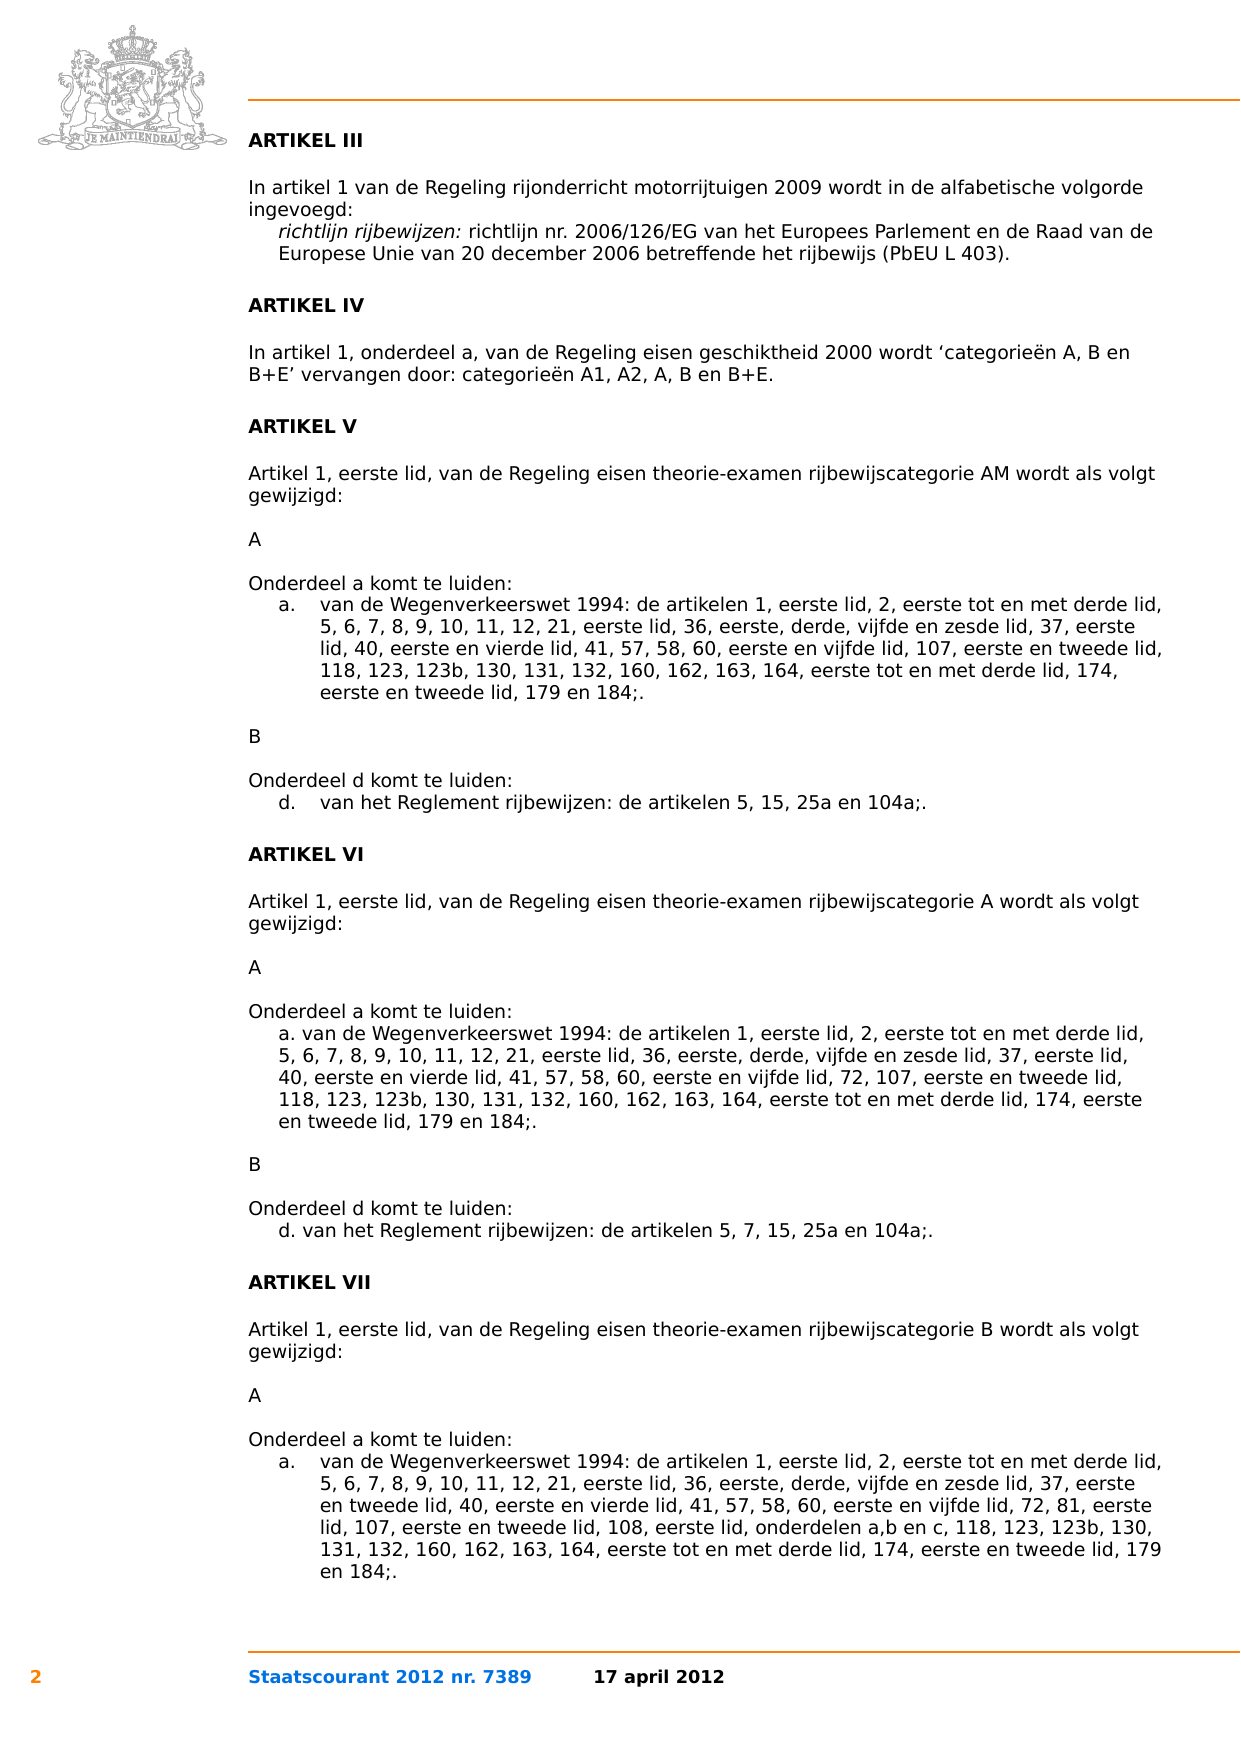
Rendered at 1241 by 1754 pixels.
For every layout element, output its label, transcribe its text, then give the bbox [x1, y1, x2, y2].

text A [248, 528, 1163, 551]
picture [38, 25, 227, 150]
text Onderdeel d komt te luiden: [248, 770, 1163, 792]
subtitle ARTIKEL V [248, 416, 1163, 438]
text Artikel 1, eerste lid, van de Regeling eisen theorie-examen rijbewijscategorie B wordt als volgt gewijzigd: [248, 1319, 1163, 1363]
subtitle ARTIKEL VI [248, 844, 1163, 866]
text B [248, 726, 1163, 748]
text a. van de Wegenverkeerswet 1994: de artikelen 1, eerste lid, 2, eerste tot en met derde lid, 5, 6, 7, 8, 9, 10, 11, 12, 21, eerste lid, 36, eerste, derde, vijfde en zesde lid, 37, eerste lid, 40, eerste en vierde lid, 41, 57, 58, 60, eerste en vijfde lid, 107, eerste en tweede lid, 118, 123, 123b, 130, 131, 132, 160, 162, 163, 164, eerste tot en met derde lid, 174, eerste en tweede lid, 179 en 184;. [278, 594, 1163, 704]
text B [248, 1154, 1163, 1176]
text Artikel 1, eerste lid, van de Regeling eisen theorie-examen rijbewijscategorie A wordt als volgt gewijzigd: [248, 891, 1163, 935]
text a. van de Wegenverkeerswet 1994: de artikelen 1, eerste lid, 2, eerste tot en met derde lid, 5, 6, 7, 8, 9, 10, 11, 12, 21, eerste lid, 36, eerste, derde, vijfde en zesde lid, 37, eerste en tweede lid, 40, eerste en vierde lid, 41, 57, 58, 60, eerste en vijfde lid, 72, 81, eerste lid, 107, eerste en tweede lid, 108, eerste lid, onderdelen a,b en c, 118, 123, 123b, 130, 131, 132, 160, 162, 163, 164, eerste tot en met derde lid, 174, eerste en tweede lid, 179 en 184;. [278, 1451, 1163, 1583]
text A [248, 957, 1163, 979]
text In artikel 1 van de Regeling rijonderricht motorrijtuigen 2009 wordt in de alfabetische volgorde ingevoegd: [248, 177, 1163, 221]
text a. van de Wegenverkeerswet 1994: de artikelen 1, eerste lid, 2, eerste tot en met derde lid, 5, 6, 7, 8, 9, 10, 11, 12, 21, eerste lid, 36, eerste, derde, vijfde en zesde lid, 37, eerste lid, 40, eerste en vierde lid, 41, 57, 58, 60, eerste en vijfde lid, 72, 107, eerste en tweede lid, 118, 123, 123b, 130, 131, 132, 160, 162, 163, 164, eerste tot en met derde lid, 174, eerste en tweede lid, 179 en 184;. [278, 1023, 1163, 1132]
text d. van het Reglement rijbewijzen: de artikelen 5, 7, 15, 25a en 104a;. [278, 1220, 1163, 1242]
text Onderdeel a komt te luiden: [248, 1429, 1163, 1451]
text Onderdeel a komt te luiden: [248, 572, 1163, 594]
subtitle ARTIKEL VII [248, 1272, 1163, 1294]
subtitle ARTIKEL III [248, 130, 1163, 152]
text richtlijn rijbewijzen: richtlijn nr. 2006/126/EG van het Europees Parlement en de Raad van de Europese Unie van 20 december 2006 betreffende het rijbewijs (PbEU L 403). [278, 221, 1163, 265]
text Artikel 1, eerste lid, van de Regeling eisen theorie-examen rijbewijscategorie AM wordt als volgt gewijzigd: [248, 463, 1163, 507]
text Onderdeel a komt te luiden: [248, 1001, 1163, 1023]
text d. van het Reglement rijbewijzen: de artikelen 5, 15, 25a en 104a;. [278, 792, 1163, 814]
text A [248, 1385, 1163, 1407]
subtitle ARTIKEL IV [248, 295, 1163, 317]
text In artikel 1, onderdeel a, van de Regeling eisen geschiktheid 2000 wordt ‘categorieën A, B en B+E’ vervangen door: categorieën A1, A2, A, B en B+E. [248, 342, 1163, 386]
text Onderdeel d komt te luiden: [248, 1198, 1163, 1220]
